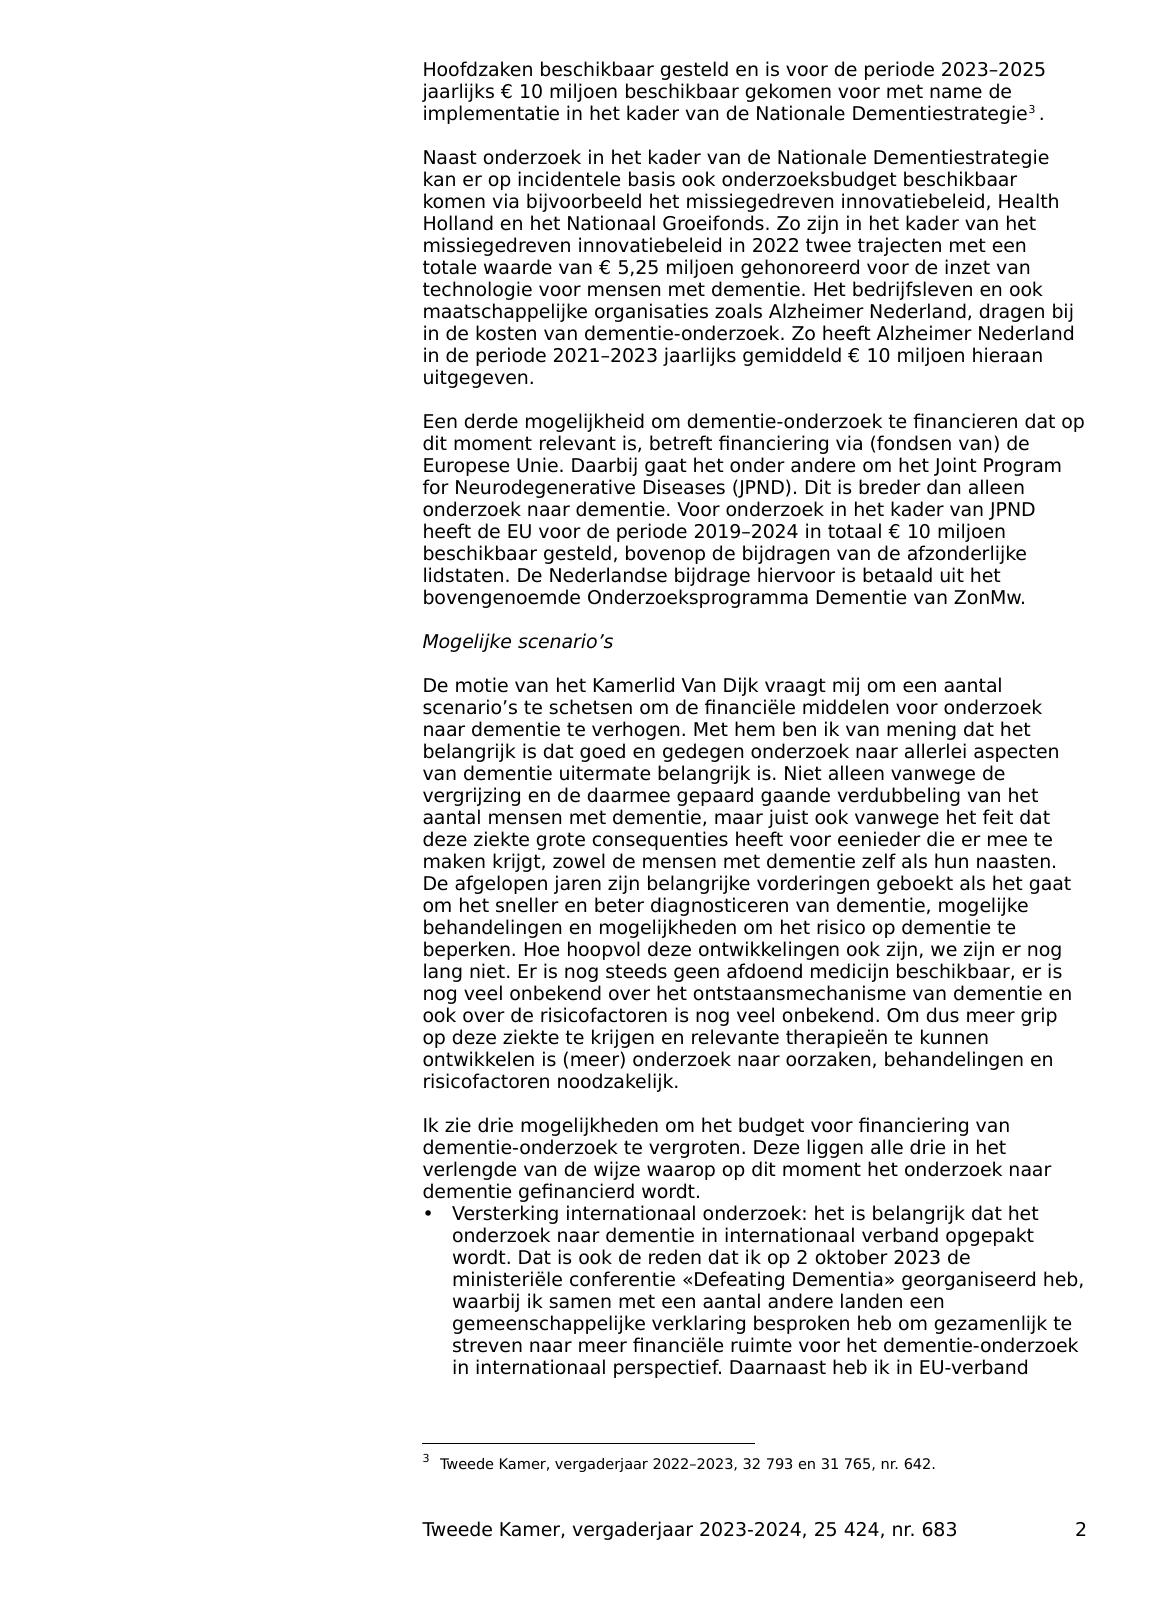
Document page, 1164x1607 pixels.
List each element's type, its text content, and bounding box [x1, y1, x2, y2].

text Tweede Kamer, vergaderjaar 2022–2023, 32 793 en 31 765, nr. 642. [422, 1452, 1087, 1474]
subtitle Mogelijke scenario’s [422, 631, 1087, 653]
text De motie van het Kamerlid Van Dijk vraagt mij om een aantal scenario’s te schetsen om de financiële middelen voor onderzoek naar dementie te verhogen. Met hem ben ik van mening dat het belangrijk is dat goed en gedegen onderzoek naar allerlei aspecten van dementie uitermate belangrijk is. Niet alleen vanwege de vergrijzing en de daarmee gepaard gaande verdubbeling van het aantal mensen met dementie, maar juist ook vanwege het feit dat deze ziekte grote consequenties heeft voor eenieder die er mee te maken krijgt, zowel de mensen met dementie zelf als hun naasten. De afgelopen jaren zijn belangrijke vorderingen geboekt als het gaat om het sneller en beter diagnosticeren van dementie, mogelijke behandelingen en mogelijkheden om het risico op dementie te beperken. Hoe hoopvol deze ontwikkelingen ook zijn, we zijn er nog lang niet. Er is nog steeds geen afdoend medicijn beschikbaar, er is nog veel onbekend over het ontstaansmechanisme van dementie en ook over de risicofactoren is nog veel onbekend. Om dus meer grip op deze ziekte te krijgen en relevante therapieën te kunnen ontwikkelen is (meer) onderzoek naar oorzaken, behandelingen en risicofactoren noodzakelijk. [422, 675, 1087, 1093]
text Naast onderzoek in het kader van de Nationale Dementiestrategie kan er op incidentele basis ook onderzoeksbudget beschikbaar komen via bijvoorbeeld het missiegedreven innovatiebeleid, Health Holland en het Nationaal Groeifonds. Zo zijn in het kader van het missiegedreven innovatiebeleid in 2022 twee trajecten met een totale waarde van € 5,25 miljoen gehonoreerd voor de inzet van technologie voor mensen met dementie. Het bedrijfsleven en ook maatschappelijke organisaties zoals Alzheimer Nederland, dragen bij in de kosten van dementie-onderzoek. Zo heeft Alzheimer Nederland in de periode 2021–2023 jaarlijks gemiddeld € 10 miljoen hieraan uitgegeven. [422, 147, 1087, 389]
text • Versterking internationaal onderzoek: het is belangrijk dat het onderzoek naar dementie in internationaal verband opgepakt wordt. Dat is ook de reden dat ik op 2 oktober 2023 de ministeriële conferentie «Defeating Dementia» georganiseerd heb, waarbij ik samen met een aantal andere landen een gemeenschappelijke verklaring besproken heb om gezamenlijk te streven naar meer financiële ruimte voor het dementie-onderzoek in internationaal perspectief. Daarnaast heb ik in EU-verband [422, 1203, 1087, 1379]
text Ik zie drie mogelijkheden om het budget voor financiering van dementie-onderzoek te vergroten. Deze liggen alle drie in het verlengde van de wijze waarop op dit moment het onderzoek naar dementie gefinancierd wordt. [422, 1115, 1087, 1203]
text Een derde mogelijkheid om dementie-onderzoek te financieren dat op dit moment relevant is, betreft financiering via (fondsen van) de Europese Unie. Daarbij gaat het onder andere om het Joint Program for Neurodegenerative Diseases (JPND). Dit is breder dan alleen onderzoek naar dementie. Voor onderzoek in het kader van JPND heeft de EU voor de periode 2019–2024 in totaal € 10 miljoen beschikbaar gesteld, bovenop de bijdragen van de afzonderlijke lidstaten. De Nederlandse bijdrage hiervoor is betaald uit het bovengenoemde Onderzoeksprogramma Dementie van ZonMw. [422, 411, 1087, 609]
text Hoofdzaken beschikbaar gesteld en is voor de periode 2023–2025 jaarlijks € 10 miljoen beschikbaar gekomen voor met name de implementatie in het kader van de Nationale Dementiestrategie. [422, 59, 1087, 125]
